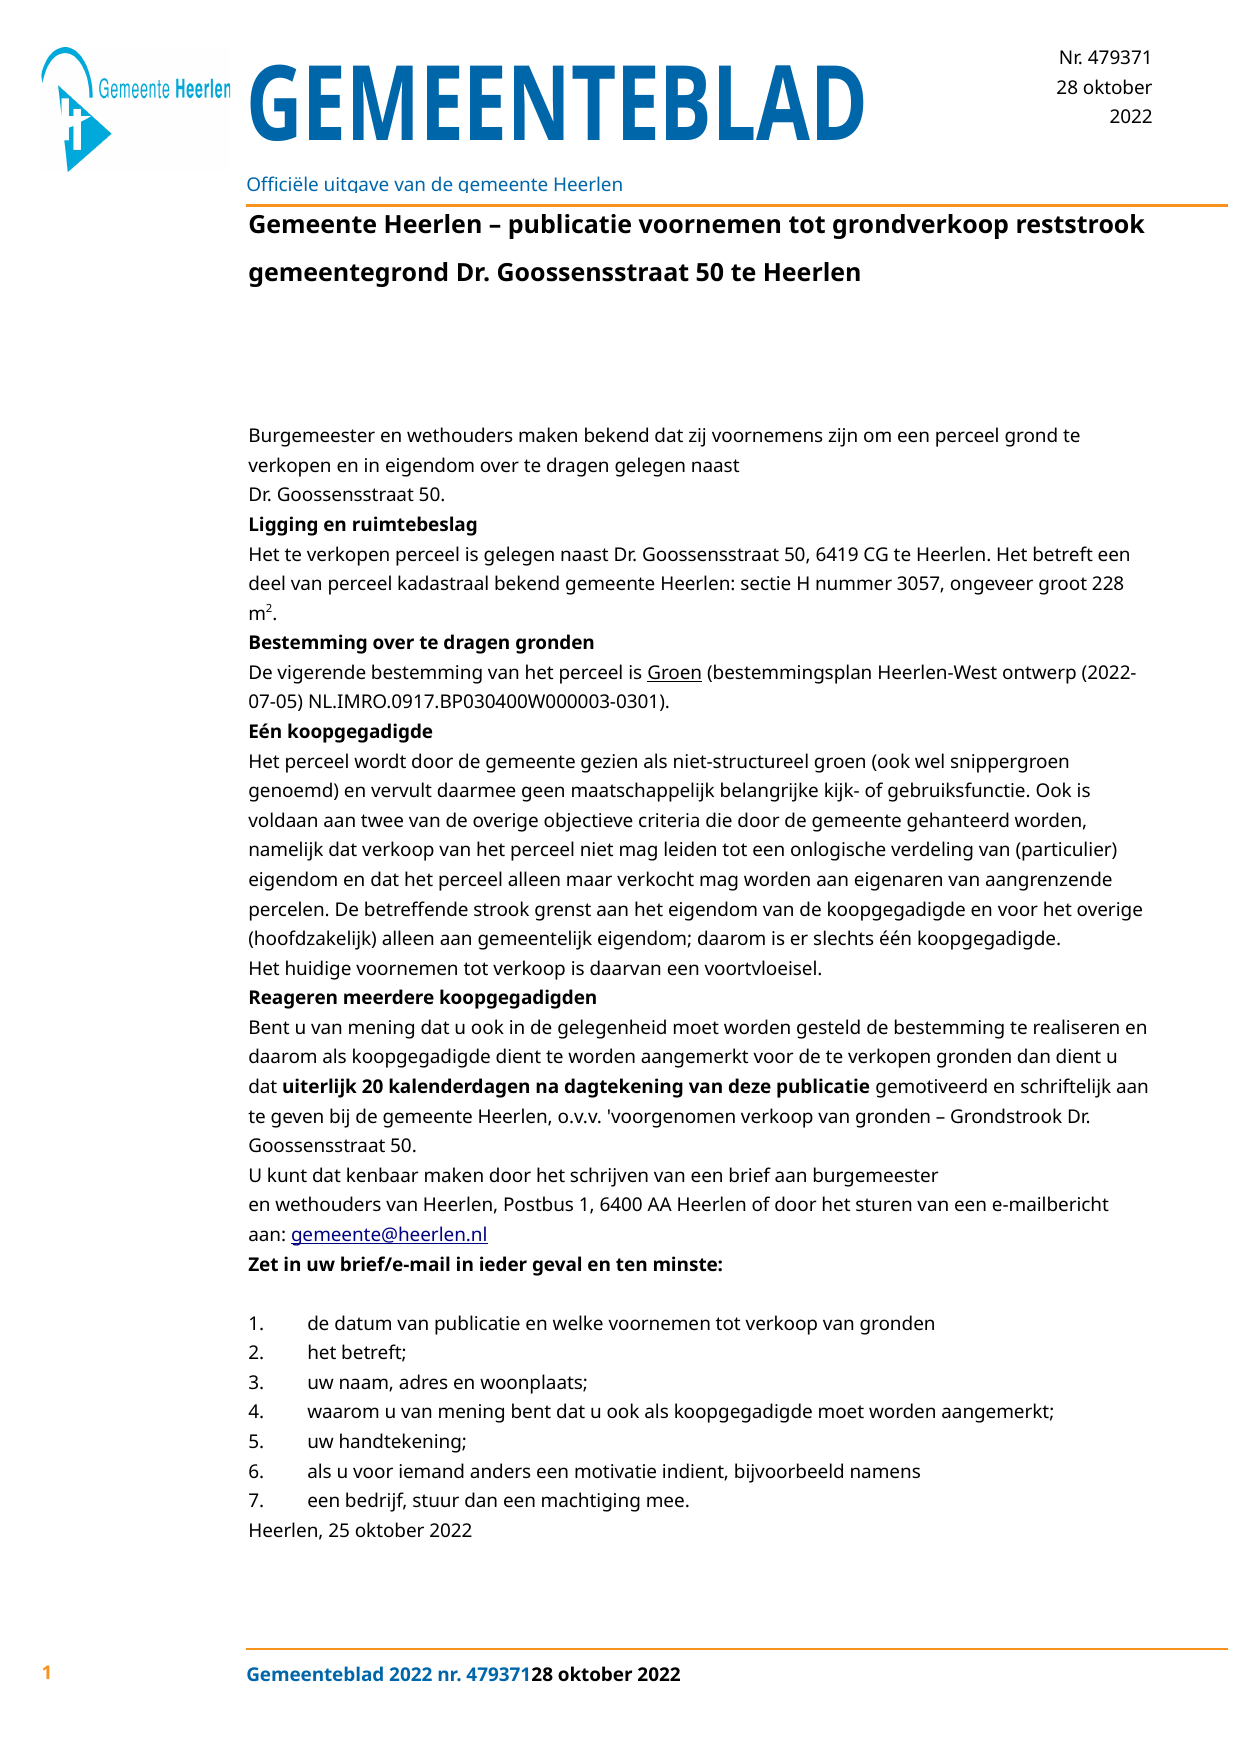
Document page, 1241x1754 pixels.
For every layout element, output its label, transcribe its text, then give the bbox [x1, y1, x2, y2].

text en wethouders van Heerlen, Postbus 1, 6400 AA Heerlen of door het sturen van een e-mailbericht aan: gemeente@heerlen.nl [248, 1192, 1152, 1247]
list de datum van publicatie en welke voornemen tot verkoop van gronden [248, 1310, 1152, 1336]
list uw handtekening; [248, 1428, 1152, 1454]
list als u voor iemand anders een motivatie indient, bijvoorbeeld namens [248, 1458, 1152, 1484]
picture [41, 47, 231, 172]
text Het huidige voornemen tot verkoop is daarvan een voortvloeisel. [248, 955, 1152, 981]
text Zet in uw brief/e-mail in ieder geval en ten minste: [248, 1251, 1152, 1277]
text Bent u van mening dat u ook in de gelegenheid moet worden gesteld de bestemming te realiseren en daarom als koopgegadigde dient te worden aangemerkt voor de te verkopen gronden dan dient u dat uiterlijk 20 kalenderdagen na dagtekening van deze publicatie gemotiveerd en schriftelijk aan te geven bij de gemeente Heerlen, o.v.v. 'voorgenomen verkoop van gronden – Grondstrook Dr. Goossensstraat 50. [248, 1014, 1152, 1158]
list uw naam, adres en woonplaats; [248, 1369, 1152, 1395]
text Heerlen, 25 oktober 2022 [248, 1517, 1152, 1543]
picture [41, 47, 59, 70]
text De vigerende bestemming van het perceel is Groen (bestemmingsplan Heerlen-West ontwerp (2022-07-05) NL.IMRO.0917.BP030400W000003-0301). [248, 659, 1152, 714]
text Ligging en ruimtebeslag [248, 511, 1152, 537]
text Het perceel wordt door de gemeente gezien als niet-structureel groen (ook wel snippergroen genoemd) en vervult daarmee geen maatschappelijk belangrijke kijk- of gebruiksfunctie. Ook is voldaan aan twee van de overige objectieve criteria die door de gemeente gehanteerd worden, namelijk dat verkoop van het perceel niet mag leiden tot een onlogische verdeling van (particulier) eigendom en dat het perceel alleen maar verkocht mag worden aan eigenaren van aangrenzende percelen. De betreffende strook grenst aan het eigendom van de koopgegadigde en voor het overige (hoofdzakelijk) alleen aan gemeentelijk eigendom; daarom is er slechts één koopgegadigde. [248, 748, 1152, 951]
text Reageren meerdere koopgegadigden [248, 984, 1152, 1010]
list waarom u van mening bent dat u ook als koopgegadigde moet worden aangemerkt; [248, 1399, 1152, 1424]
text Gemeente Heerlen – publicatie voornemen tot grondverkoop reststrook gemeentegrond Dr. Goossensstraat 50 te Heerlen [248, 207, 1152, 288]
list het betreft; [248, 1339, 1152, 1365]
text Burgemeester en wethouders maken bekend dat zij voornemens zijn om een perceel grond te verkopen en in eigendom over te dragen gelegen naast [248, 422, 1152, 478]
text Bestemming over te dragen gronden [248, 629, 1152, 655]
text Eén koopgegadigde [248, 718, 1152, 744]
text U kunt dat kenbaar maken door het schrijven van een brief aan burgemeester [248, 1162, 1152, 1188]
text Dr. Goossensstraat 50. [248, 482, 1152, 507]
text Het te verkopen perceel is gelegen naast Dr. Goossensstraat 50, 6419 CG te Heerlen. Het betreft een deel van perceel kadastraal bekend gemeente Heerlen: sectie H nummer 3057, ongeveer groot 228 m2. [248, 541, 1152, 626]
list een bedrijf, stuur dan een machtiging mee. [248, 1487, 1152, 1513]
